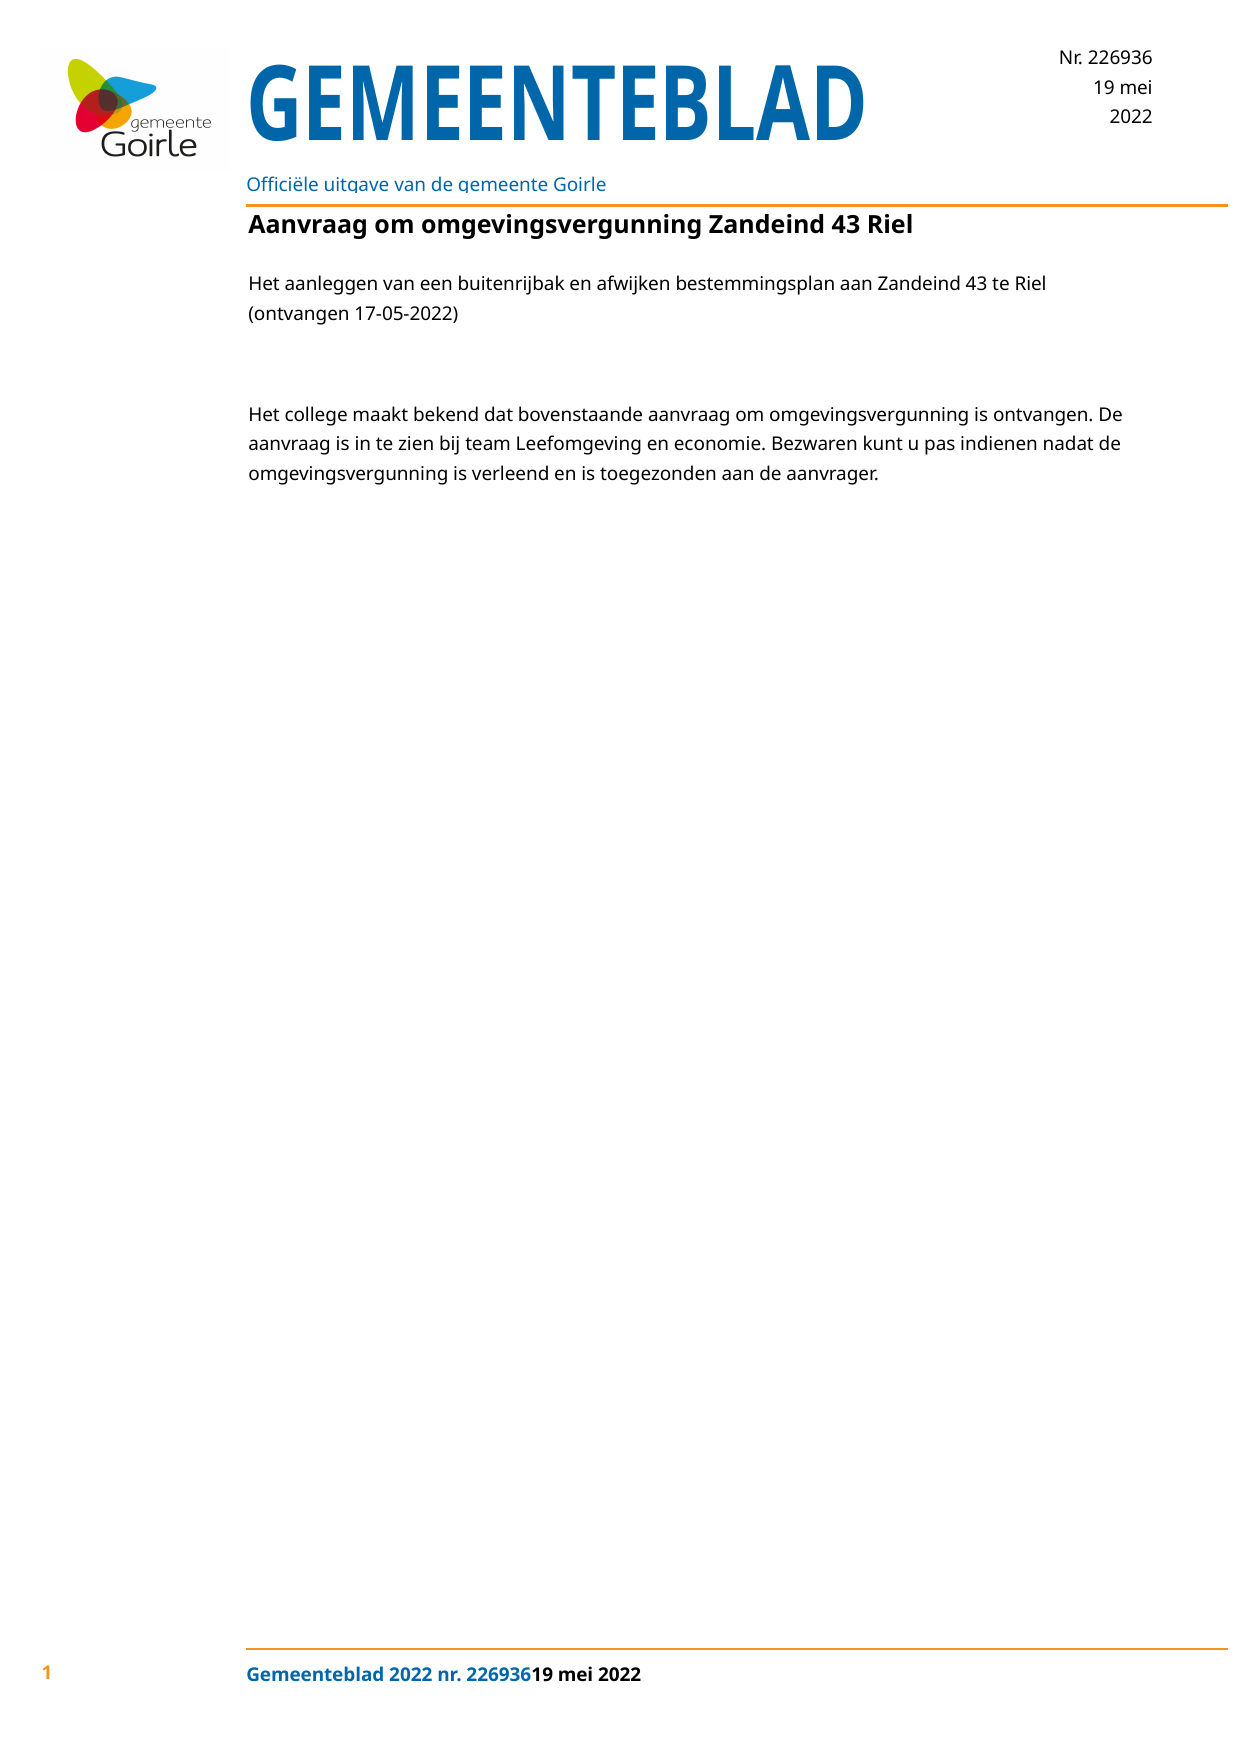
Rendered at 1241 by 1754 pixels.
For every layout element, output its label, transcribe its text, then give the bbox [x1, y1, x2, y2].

picture [41, 47, 231, 172]
text Aanvraag om omgevingsvergunning Zandeind 43 Riel [248, 207, 1152, 241]
text Het college maakt bekend dat bovenstaande aanvraag om omgevingsvergunning is ontvangen. De aanvraag is in te zien bij team Leefomgeving en economie. Bezwaren kunt u pas indienen nadat de omgevingsvergunning is verleend en is toegezonden aan de aanvrager. [248, 401, 1152, 486]
text Het aanleggen van een buitenrijbak en afwijken bestemmingsplan aan Zandeind 43 te Riel (ontvangen 17-05-2022) [248, 270, 1152, 326]
